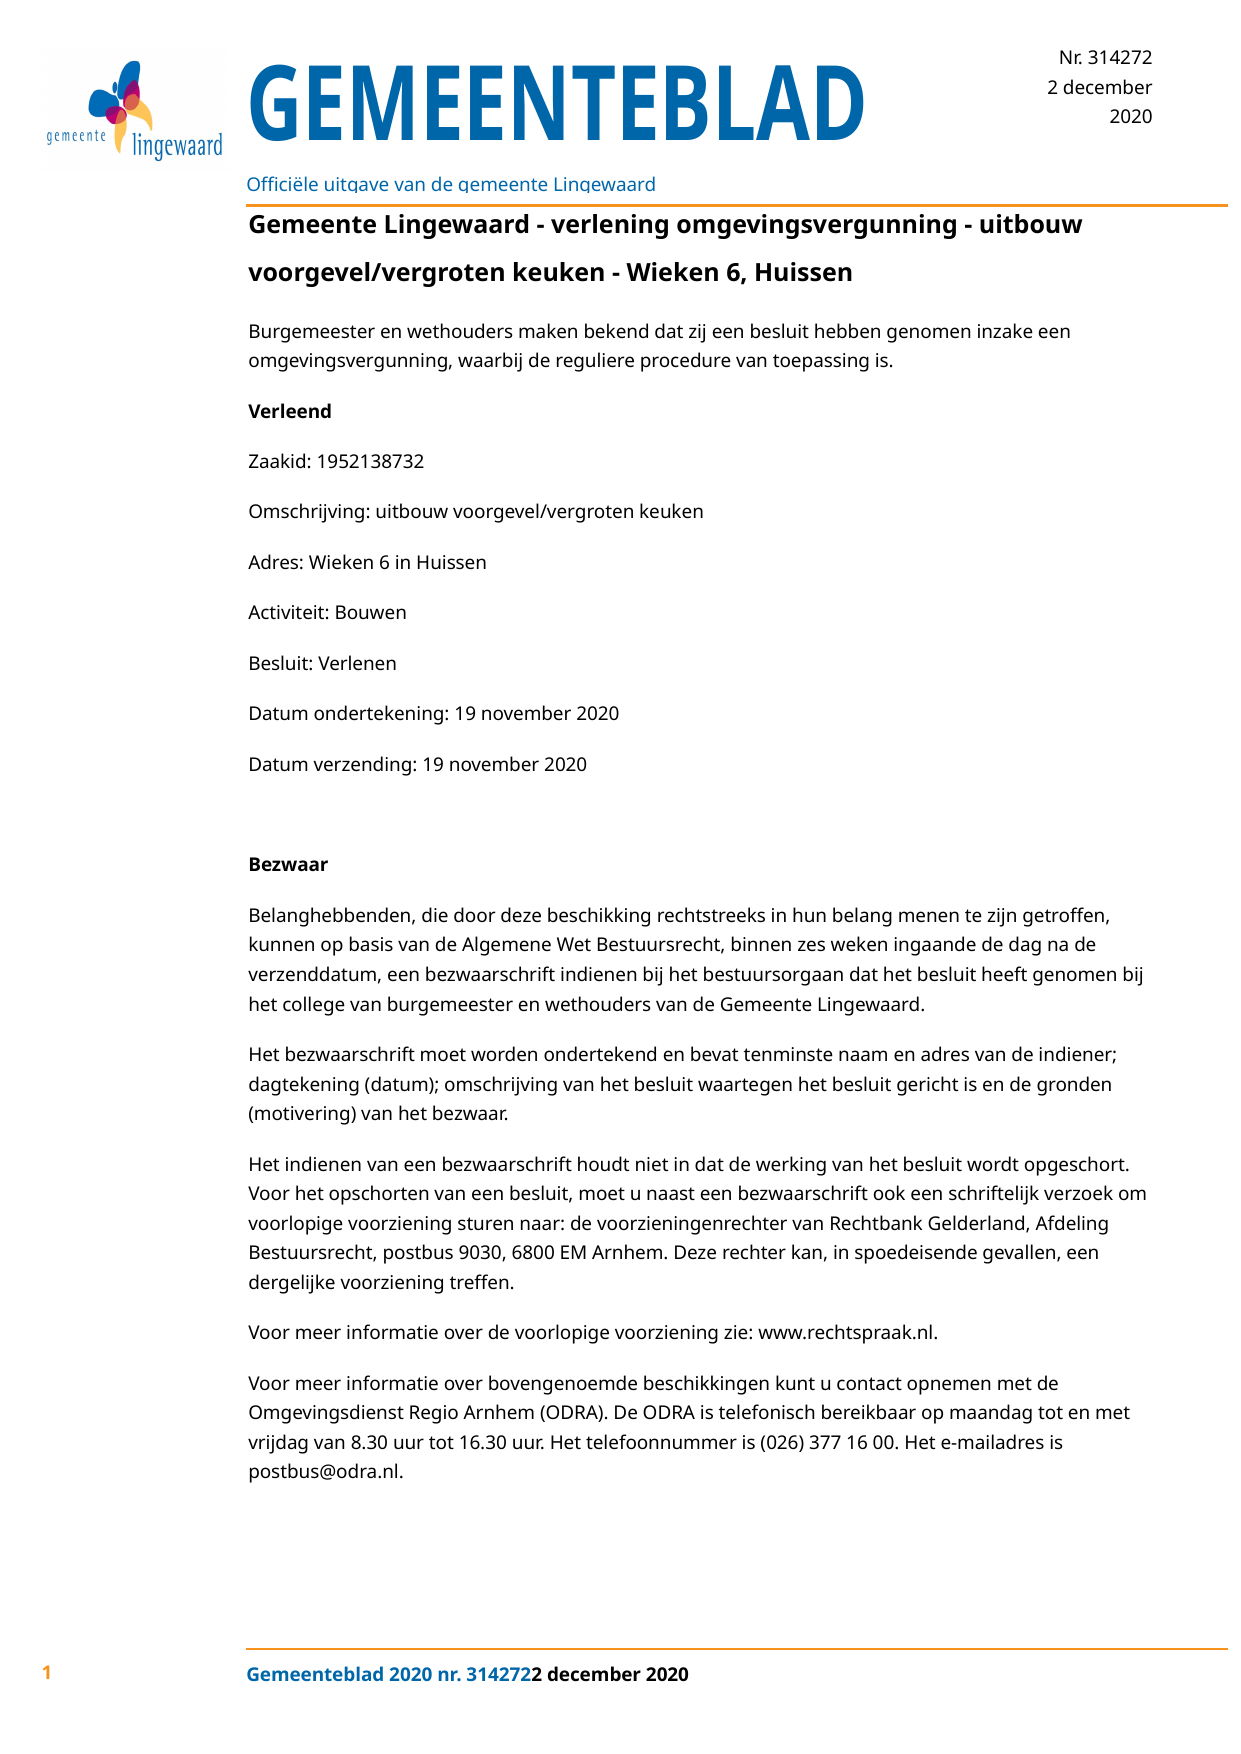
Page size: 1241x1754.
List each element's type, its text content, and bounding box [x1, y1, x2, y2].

text Activiteit: Bouwen [248, 599, 1152, 625]
text Bezwaar [248, 852, 1152, 877]
text Zaakid: 1952138732 [248, 448, 1152, 474]
picture [41, 47, 231, 172]
text Het indienen van een bezwaarschrift houdt niet in dat de werking van het besluit wordt opgeschort. Voor het opschorten van een besluit, moet u naast een bezwaarschrift ook een schriftelijk verzoek om voorlopige voorziening sturen naar: de voorzieningenrechter van Rechtbank Gelderland, Afdeling Bestuursrecht, postbus 9030, 6800 EM Arnhem. Deze rechter kan, in spoedeisende gevallen, een dergelijke voorziening treffen. [248, 1151, 1152, 1295]
text Besluit: Verlenen [248, 650, 1152, 676]
text Adres: Wieken 6 in Huissen [248, 549, 1152, 575]
text Verleend [248, 398, 1152, 424]
text Belanghebbenden, die door deze beschikking rechtstreeks in hun belang menen te zijn getroffen, kunnen op basis van de Algemene Wet Bestuursrecht, binnen zes weken ingaande de dag na de verzenddatum, een bezwaarschrift indienen bij het bestuursorgaan dat het besluit heeft genomen bij het college van burgemeester en wethouders van de Gemeente Lingewaard. [248, 902, 1152, 1017]
text Burgemeester en wethouders maken bekend dat zij een besluit hebben genomen inzake een omgevingsvergunning, waarbij de reguliere procedure van toepassing is. [248, 318, 1152, 373]
text Datum ondertekening: 19 november 2020 [248, 700, 1152, 726]
text Datum verzending: 19 november 2020 [248, 751, 1152, 777]
text Omschrijving: uitbouw voorgevel/vergroten keuken [248, 499, 1152, 524]
text Gemeente Lingewaard - verlening omgevingsvergunning - uitbouw voorgevel/vergroten keuken - Wieken 6, Huissen [248, 207, 1152, 288]
text Voor meer informatie over de voorlopige voorziening zie: www.rechtspraak.nl. [248, 1319, 1152, 1345]
text Voor meer informatie over bovengenoemde beschikkingen kunt u contact opnemen met de Omgevingsdienst Regio Arnhem (ODRA). De ODRA is telefonisch bereikbaar op maandag tot en met vrijdag van 8.30 uur tot 16.30 uur. Het telefoonnummer is (026) 377 16 00. Het e-mailadres is postbus@odra.nl. [248, 1370, 1152, 1484]
text Het bezwaarschrift moet worden ondertekend en bevat tenminste naam en adres van de indiener; dagtekening (datum); omschrijving van het besluit waartegen het besluit gericht is en de gronden (motivering) van het bezwaar. [248, 1041, 1152, 1126]
